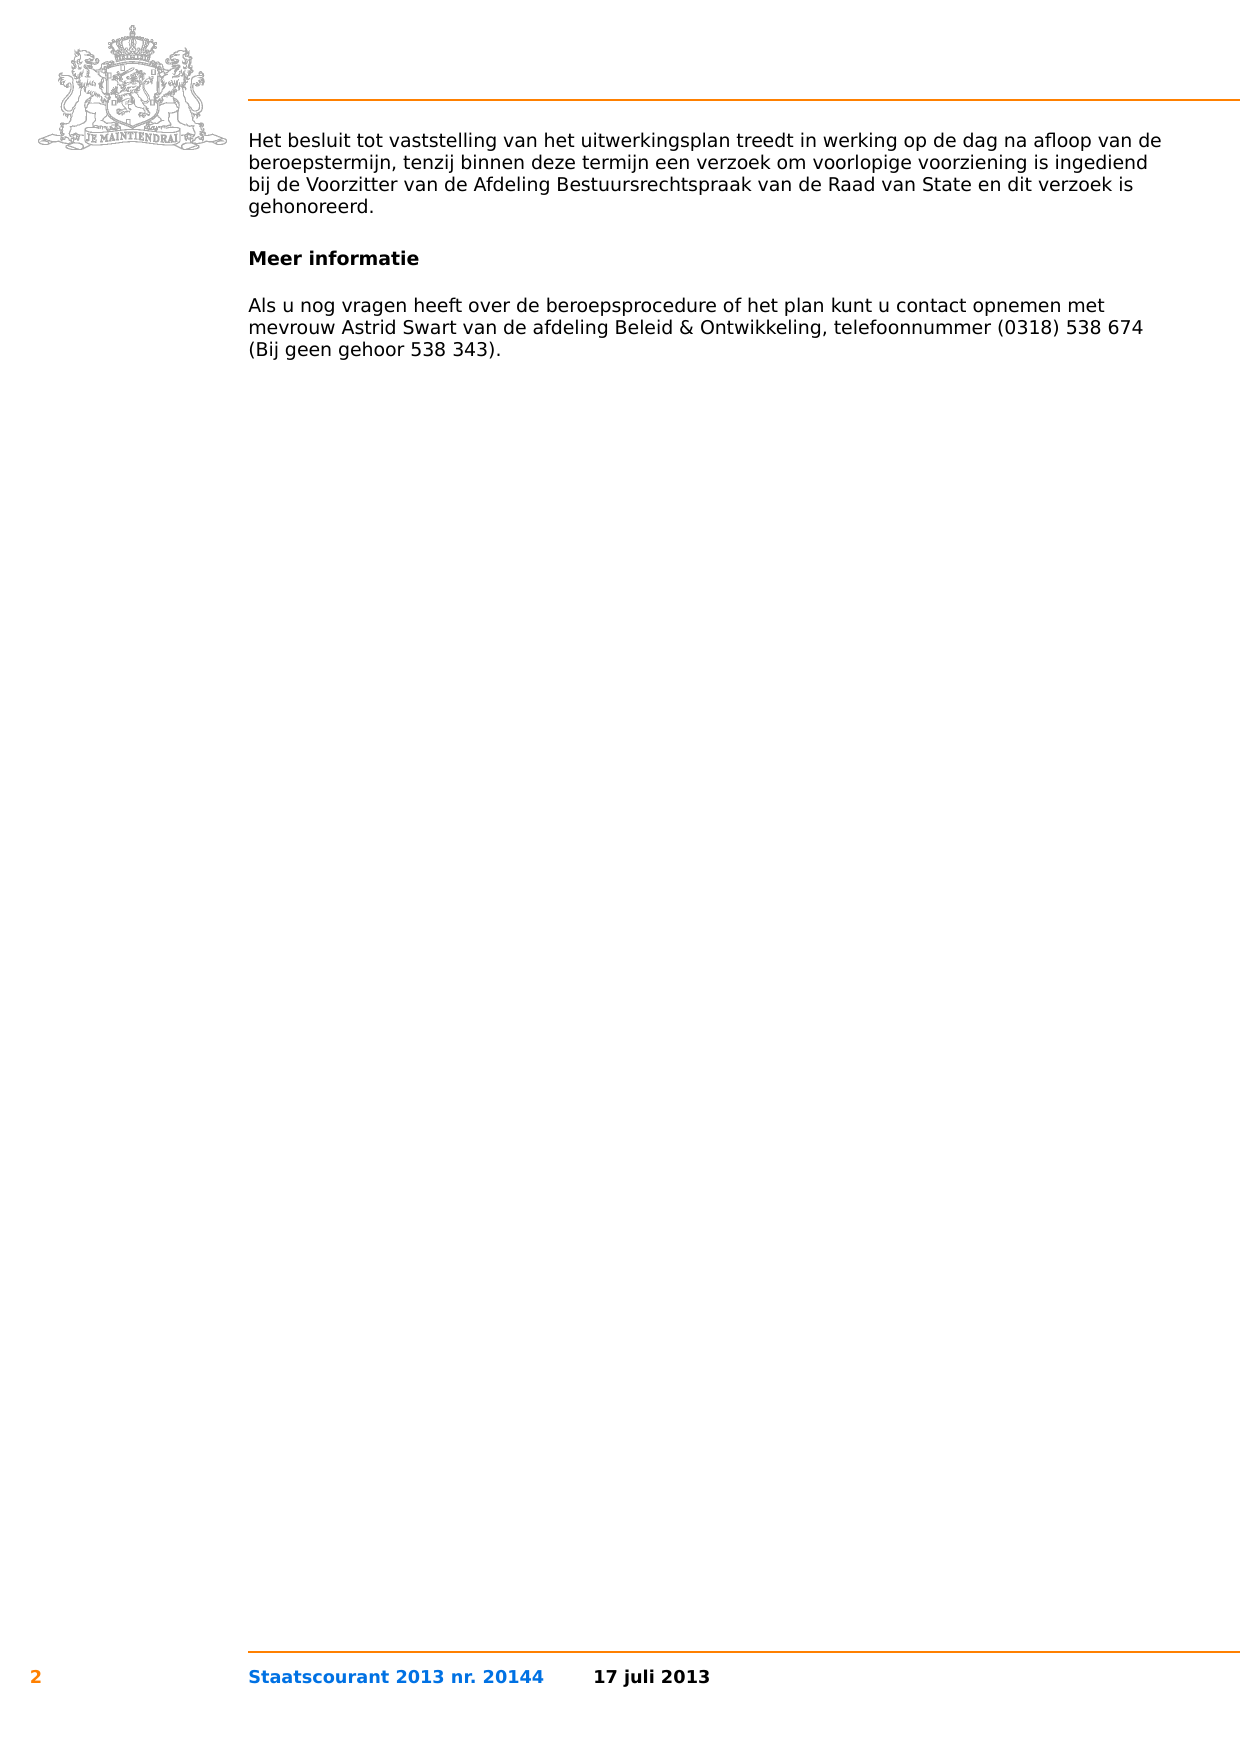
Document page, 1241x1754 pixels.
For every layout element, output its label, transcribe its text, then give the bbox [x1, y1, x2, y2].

text Het besluit tot vaststelling van het uitwerkingsplan treedt in werking op de dag na afloop van de beroepstermijn, tenzij binnen deze termijn een verzoek om voorlopige voorziening is ingediend bij de Voorzitter van de Afdeling Bestuursrechtspraak van de Raad van State en dit verzoek is gehonoreerd. [248, 130, 1163, 218]
picture [38, 25, 227, 150]
subtitle Meer informatie [248, 248, 1163, 270]
text Als u nog vragen heeft over de beroepsprocedure of het plan kunt u contact opnemen met mevrouw Astrid Swart van de afdeling Beleid & Ontwikkeling, telefoonnummer (0318) 538 674 (Bij geen gehoor 538 343). [248, 295, 1163, 361]
